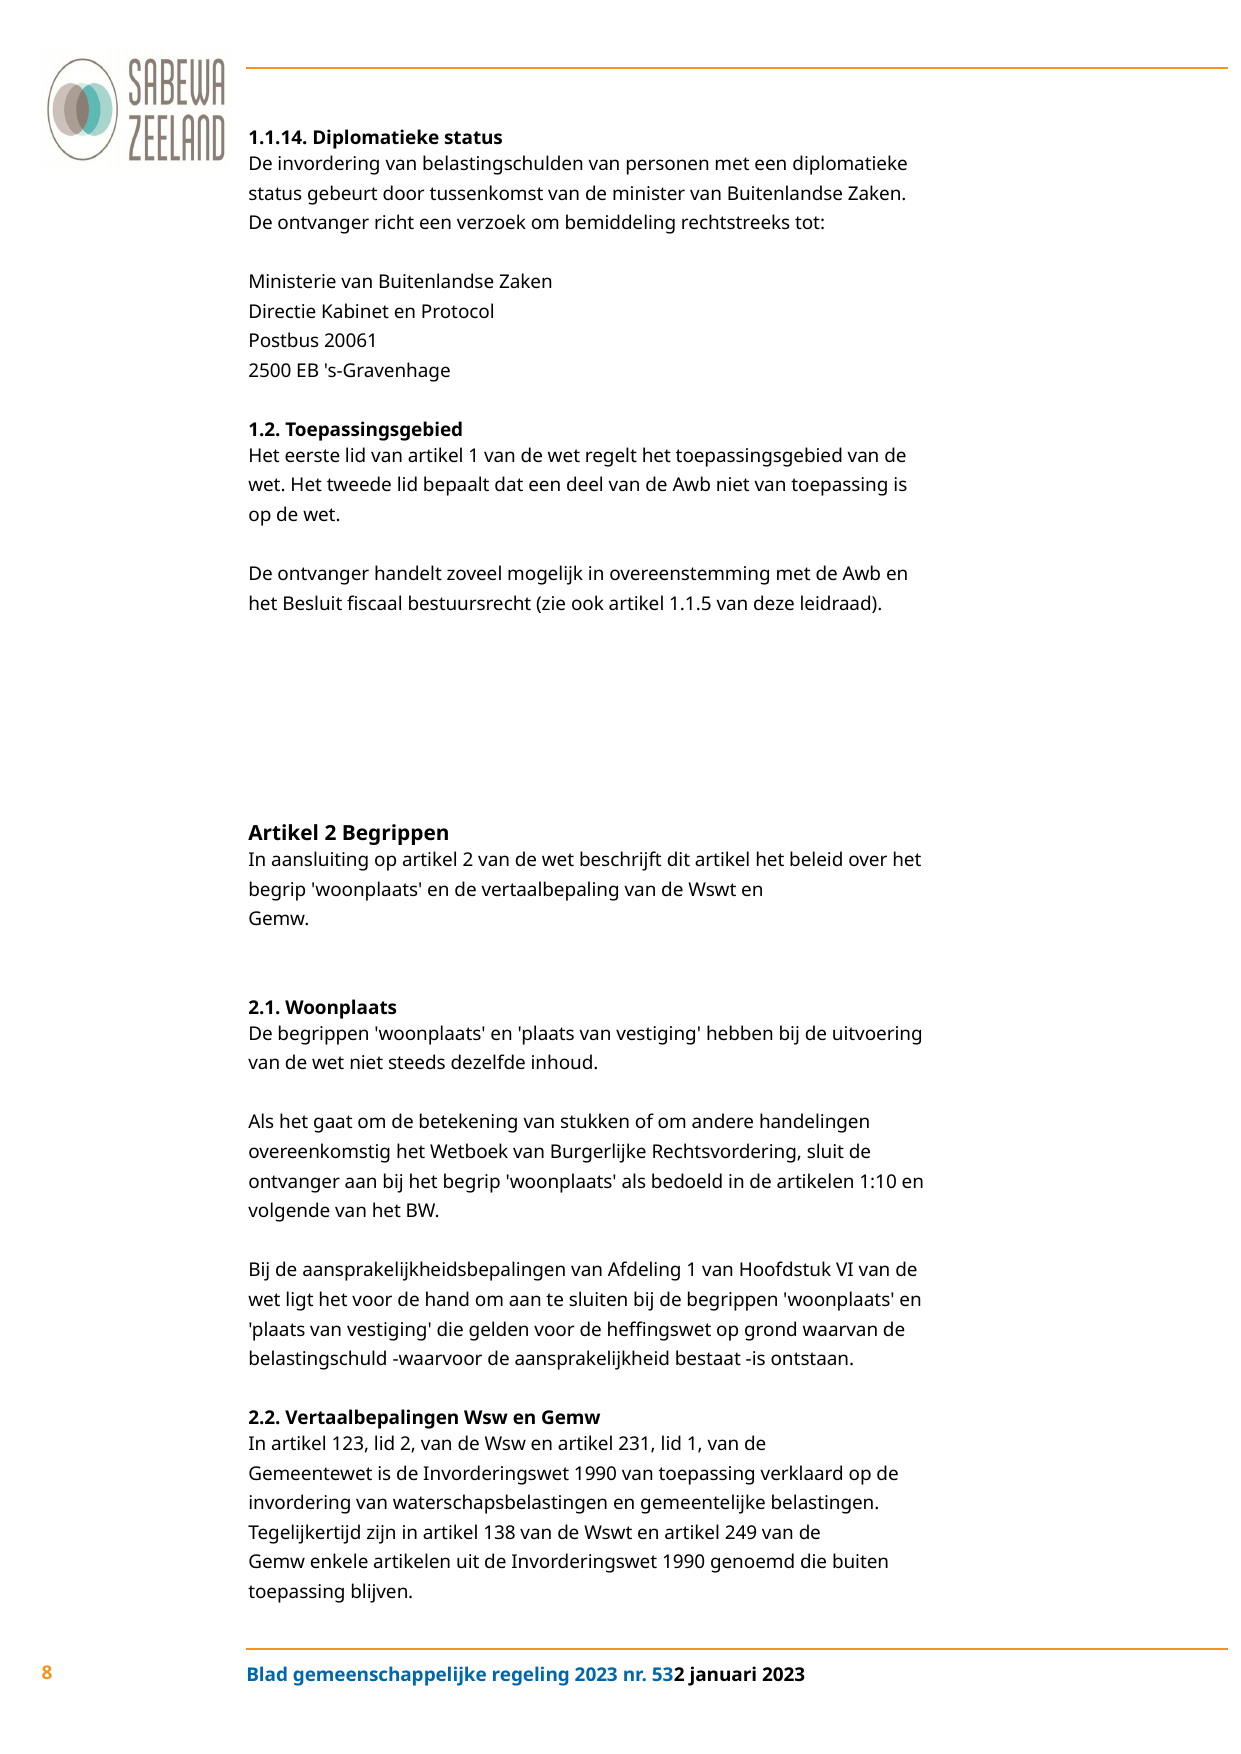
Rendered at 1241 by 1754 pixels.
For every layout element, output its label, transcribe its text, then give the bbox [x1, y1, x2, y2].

text De ontvanger handelt zoveel mogelijk in overeenstemming met de Awb en [248, 560, 1152, 586]
text invordering van waterschapsbelastingen en gemeentelijke belastingen. [248, 1489, 1152, 1515]
text Gemw enkele artikelen uit de Invorderingswet 1990 genoemd die buiten [248, 1549, 1152, 1574]
text Gemw. [248, 906, 1152, 931]
text volgende van het BW. [248, 1197, 1152, 1223]
text Gemeentewet is de Invorderingswet 1990 van toepassing verklaard op de [248, 1460, 1152, 1486]
text 2.2. Vertaalbepalingen Wsw en Gemw [248, 1404, 1152, 1430]
text op de wet. [248, 501, 1152, 527]
text Artikel 2 Begrippen [248, 818, 1152, 846]
text overeenkomstig het Wetboek van Burgerlijke Rechtsvordering, sluit de [248, 1138, 1152, 1164]
text De invordering van belastingschulden van personen met een diplomatieke [248, 150, 1152, 176]
text 1.2. Toepassingsgebied [248, 416, 1152, 442]
text 2500 EB 's-Gravenhage [248, 357, 1152, 383]
text van de wet niet steeds dezelfde inhoud. [248, 1049, 1152, 1075]
text In artikel 123, lid 2, van de Wsw en artikel 231, lid 1, van de [248, 1430, 1152, 1456]
text Als het gaat om de betekening van stukken of om andere handelingen [248, 1109, 1152, 1134]
text status gebeurt door tussenkomst van de minister van Buitenlandse Zaken. [248, 180, 1152, 205]
text Bij de aansprakelijkheidsbepalingen van Afdeling 1 van Hoofdstuk VI van de [248, 1257, 1152, 1282]
text De begrippen 'woonplaats' en 'plaats van vestiging' hebben bij de uitvoering [248, 1020, 1152, 1046]
text Ministerie van Buitenlandse Zaken [248, 268, 1152, 294]
picture [41, 47, 231, 172]
text belastingschuld -waarvoor de aansprakelijkheid bestaat -is ontstaan. [248, 1345, 1152, 1371]
text De ontvanger richt een verzoek om bemiddeling rechtstreeks tot: [248, 209, 1152, 235]
text Directie Kabinet en Protocol [248, 298, 1152, 324]
text Het eerste lid van artikel 1 van de wet regelt het toepassingsgebied van de [248, 442, 1152, 468]
text In aansluiting op artikel 2 van de wet beschrijft dit artikel het beleid over het [248, 846, 1152, 872]
text toepassing blijven. [248, 1578, 1152, 1604]
text 2.1. Woonplaats [248, 994, 1152, 1020]
text begrip 'woonplaats' en de vertaalbepaling van de Wswt en [248, 876, 1152, 902]
text 'plaats van vestiging' die gelden voor de heffingswet op grond waarvan de [248, 1316, 1152, 1342]
text Tegelijkertijd zijn in artikel 138 van de Wswt en artikel 249 van de [248, 1519, 1152, 1545]
text Postbus 20061 [248, 328, 1152, 353]
text het Besluit fiscaal bestuursrecht (zie ook artikel 1.1.5 van deze leidraad). [248, 590, 1152, 616]
text ontvanger aan bij het begrip 'woonplaats' als bedoeld in de artikelen 1:10 en [248, 1168, 1152, 1194]
text 1.1.14. Diplomatieke status [248, 124, 1152, 150]
text wet. Het tweede lid bepaalt dat een deel van de Awb niet van toepassing is [248, 472, 1152, 497]
text wet ligt het voor de hand om aan te sluiten bij de begrippen 'woonplaats' en [248, 1286, 1152, 1312]
